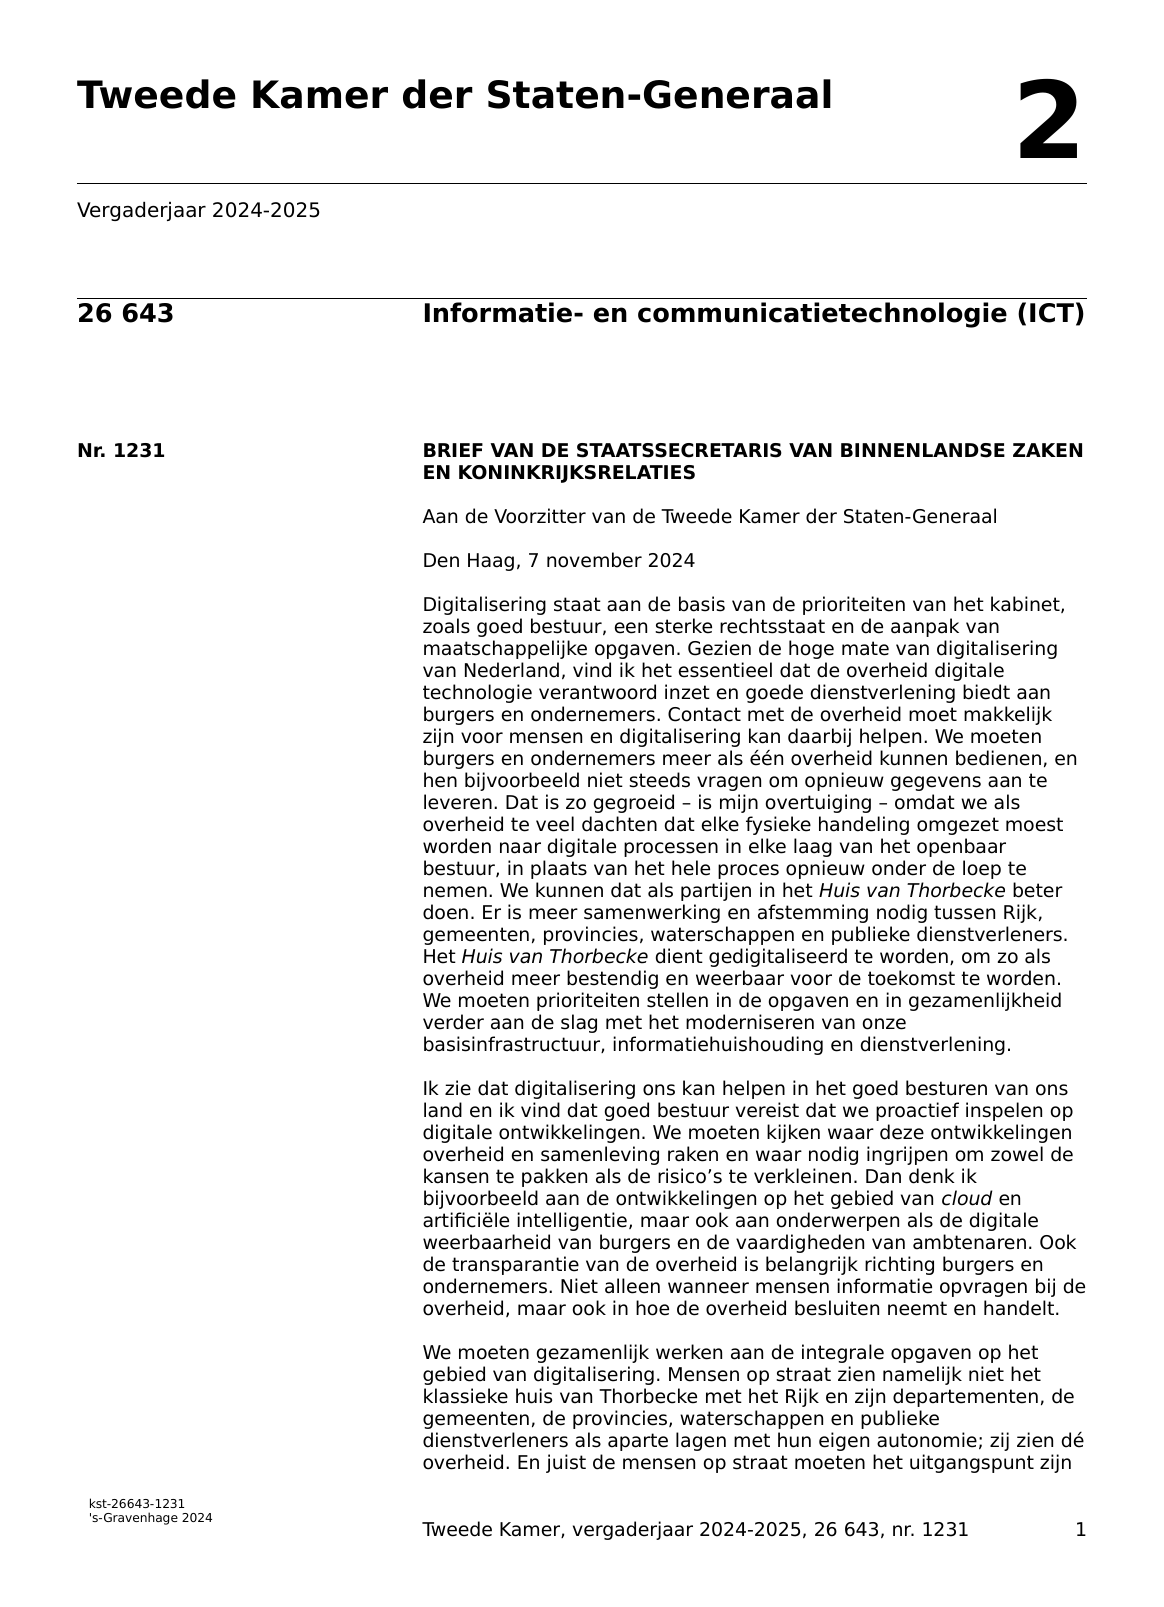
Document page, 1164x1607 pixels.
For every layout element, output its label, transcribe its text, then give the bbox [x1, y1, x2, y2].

table_header 2 [886, 59, 1087, 183]
text Digitalisering staat aan de basis van de prioriteiten van het kabinet, zoals goed bestuur, een sterke rechtsstaat en de aanpak van maatschappelijke opgaven. Gezien de hoge mate van digitalisering van Nederland, vind ik het essentieel dat de overheid digitale technologie verantwoord inzet en goede dienstverlening biedt aan burgers en ondernemers. Contact met de overheid moet makkelijk zijn voor mensen en digitalisering kan daarbij helpen. We moeten burgers en ondernemers meer als één overheid kunnen bedienen, en hen bijvoorbeeld niet steeds vragen om opnieuw gegevens aan te leveren. Dat is zo gegroeid – is mijn overtuiging – omdat we als overheid te veel dachten dat elke fysieke handeling omgezet moest worden naar digitale processen in elke laag van het openbaar bestuur, in plaats van het hele proces opnieuw onder de loep te nemen. We kunnen dat als partijen in het Huis van Thorbecke beter doen. Er is meer samenwerking en afstemming nodig tussen Rijk, gemeenten, provincies, waterschappen en publieke dienstverleners. Het Huis van Thorbecke dient gedigitaliseerd te worden, om zo als overheid meer bestendig en weerbaar voor de toekomst te worden. We moeten prioriteiten stellen in de opgaven en in gezamenlijkheid verder aan de slag met het moderniseren van onze basisinfrastructuur, informatiehuishouding en dienstverlening. [422, 594, 1087, 1056]
subtitle 26 643 Informatie- en communicatietechnologie (ICT) [77, 299, 1087, 329]
subtitle Nr. 1231 BRIEF VAN DE STAATSSECRETARIS VAN BINNENLANDSE ZAKEN EN KONINKRIJKSRELATIES [77, 440, 1087, 484]
table_cell Vergaderjaar 2024-2025 [77, 184, 1087, 298]
text Ik zie dat digitalisering ons kan helpen in het goed besturen van ons land en ik vind dat goed bestuur vereist dat we proactief inspelen op digitale ontwikkelingen. We moeten kijken waar deze ontwikkelingen overheid en samenleving raken en waar nodig ingrijpen om zowel de kansen te pakken als de risico’s te verkleinen. Dan denk ik bijvoorbeeld aan de ontwikkelingen op het gebied van cloud en artificiële intelligentie, maar ook aan onderwerpen als de digitale weerbaarheid van burgers en de vaardigheden van ambtenaren. Ook de transparantie van de overheid is belangrijk richting burgers en ondernemers. Niet alleen wanneer mensen informatie opvragen bij de overheid, maar ook in hoe de overheid besluiten neemt en handelt. [422, 1078, 1087, 1320]
text Aan de Voorzitter van de Tweede Kamer der Staten-Generaal [422, 506, 1087, 528]
text We moeten gezamenlijk werken aan de integrale opgaven op het gebied van digitalisering. Mensen op straat zien namelijk niet het klassieke huis van Thorbecke met het Rijk en zijn departementen, de gemeenten, de provincies, waterschappen en publieke dienstverleners als aparte lagen met hun eigen autonomie; zij zien dé overheid. En juist de mensen op straat moeten het uitgangspunt zijn [422, 1342, 1087, 1474]
text Den Haag, 7 november 2024 [422, 550, 1087, 572]
table_header Tweede Kamer der Staten-Generaal [77, 59, 886, 183]
text 's-Gravenhage 2024 [88, 1511, 323, 1525]
text kst-26643-1231 [88, 1497, 323, 1511]
